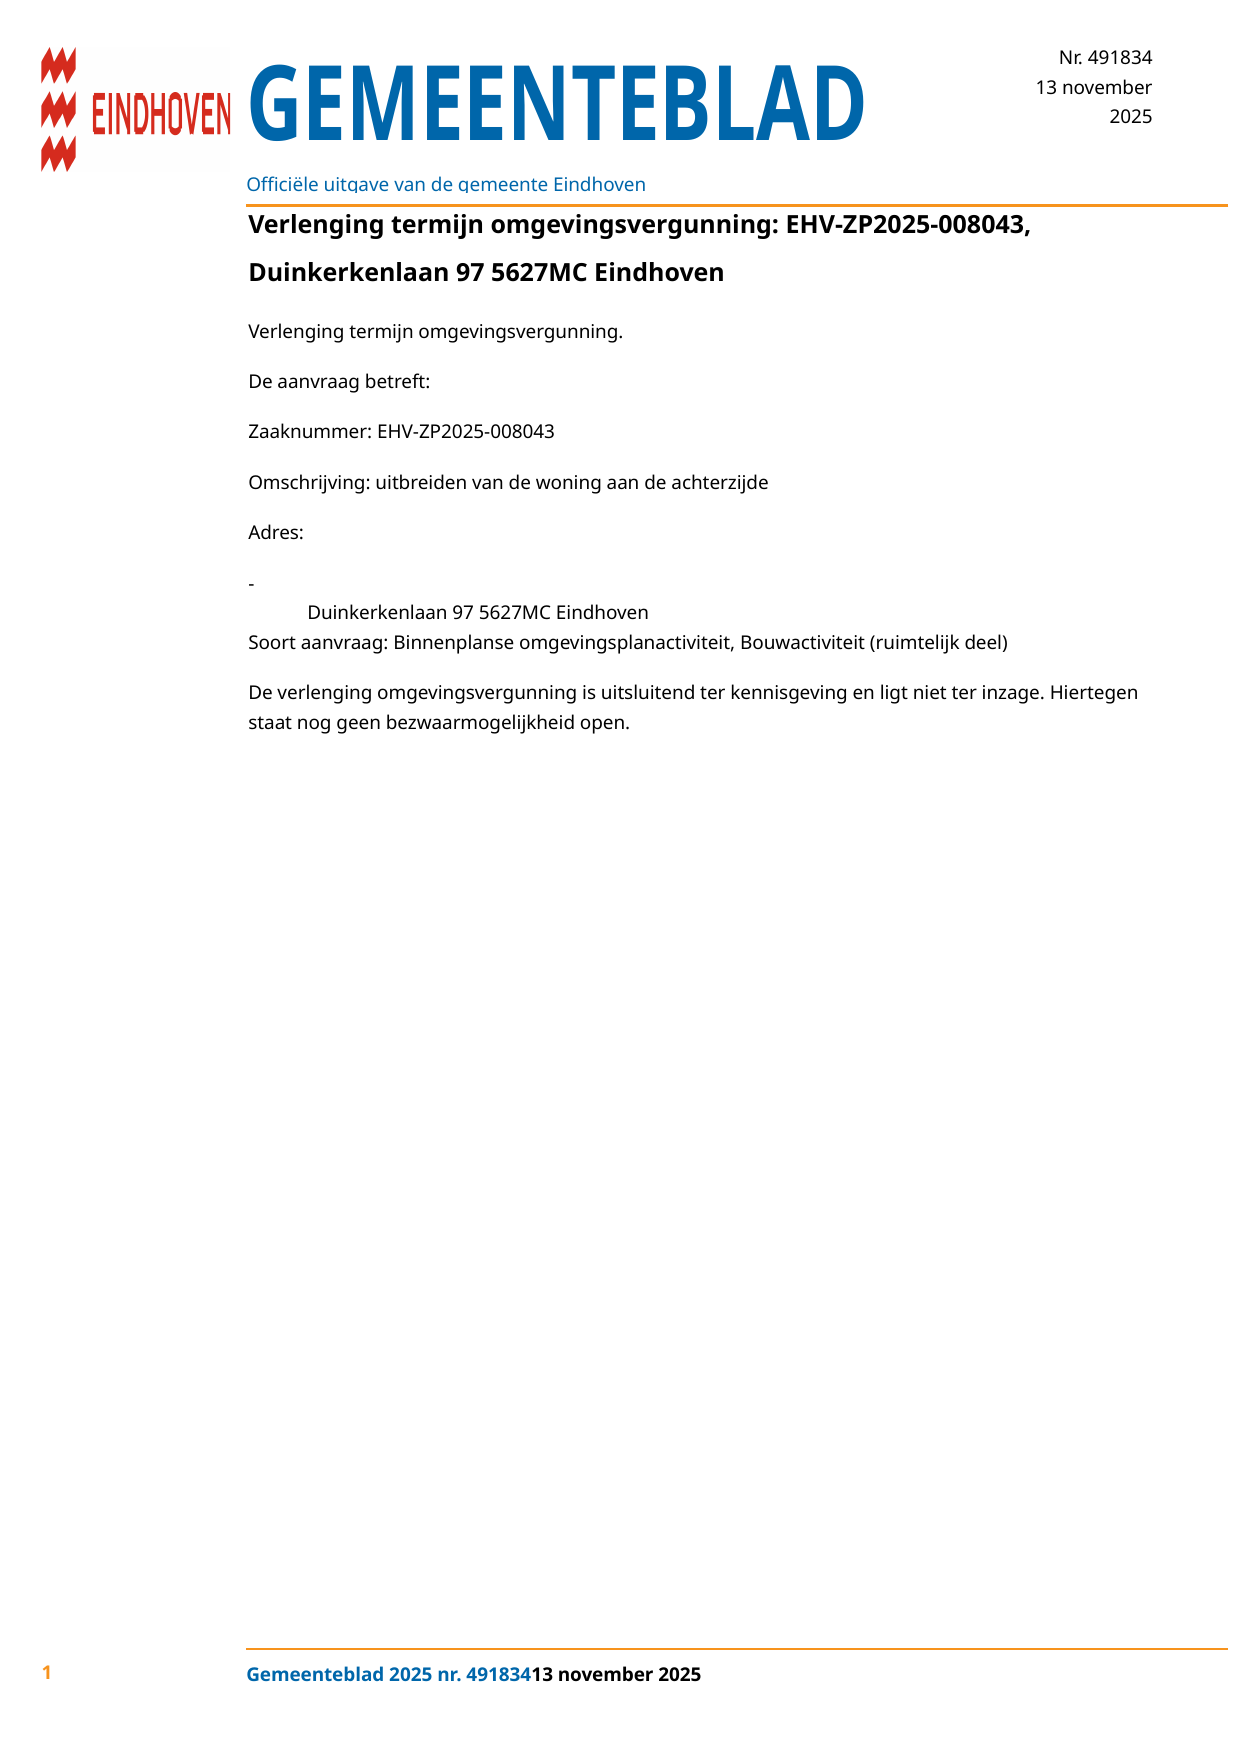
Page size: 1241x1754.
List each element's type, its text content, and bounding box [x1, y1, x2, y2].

picture [41, 47, 231, 172]
text Omschrijving: uitbreiden van de woning aan de achterzijde [248, 469, 1152, 495]
text Zaaknummer: EHV-ZP2025-008043 [248, 419, 1152, 444]
text Adres: [248, 519, 1152, 545]
text De aanvraag betreft: [248, 368, 1152, 394]
text Verlenging termijn omgevingsvergunning. [248, 318, 1152, 344]
text Soort aanvraag: Binnenplanse omgevingsplanactiviteit, Bouwactiviteit (ruimtelijk deel) [248, 629, 1152, 655]
text De verlenging omgevingsvergunning is uitsluitend ter kennisgeving en ligt niet ter inzage. Hiertegen staat nog geen bezwaarmogelijkheid open. [248, 679, 1152, 735]
text Verlenging termijn omgevingsvergunning: EHV-ZP2025-008043, Duinkerkenlaan 97 5627MC Eindhoven [248, 207, 1152, 288]
list Duinkerkenlaan 97 5627MC Eindhoven [248, 599, 1152, 625]
